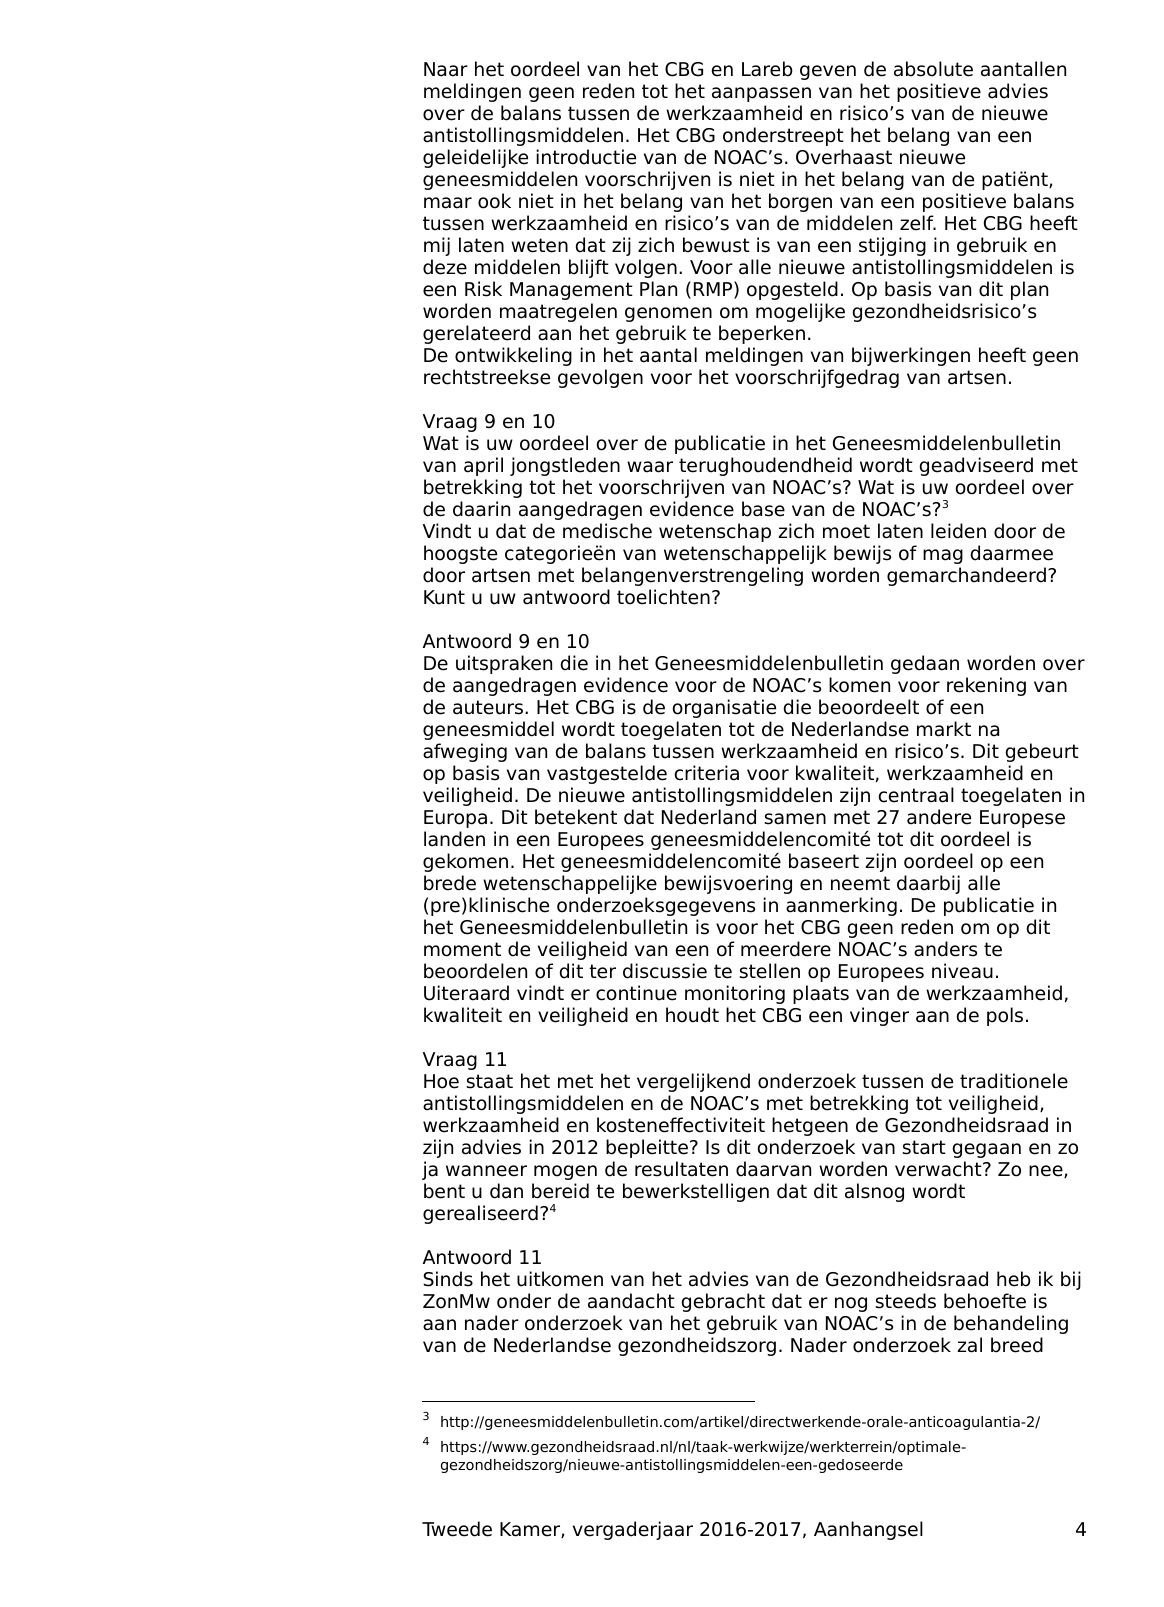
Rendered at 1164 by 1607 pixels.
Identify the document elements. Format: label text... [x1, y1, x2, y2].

text Sinds het uitkomen van het advies van de Gezondheidsraad heb ik bij ZonMw onder de aandacht gebracht dat er nog steeds behoefte is aan nader onderzoek van het gebruik van NOAC’s in de behandeling van de Nederlandse gezondheidszorg. Nader onderzoek zal breed [422, 1269, 1087, 1357]
text Vraag 9 en 10 [422, 411, 1087, 433]
text De ontwikkeling in het aantal meldingen van bijwerkingen heeft geen rechtstreekse gevolgen voor het voorschrijfgedrag van artsen. [422, 345, 1087, 389]
text Vraag 11 [422, 1049, 1087, 1071]
text Antwoord 9 en 10 [422, 631, 1087, 653]
text http://geneesmiddelenbulletin.com/artikel/directwerkende-orale-anticoagulantia-2/ [422, 1410, 1087, 1432]
text https://www.gezondheidsraad.nl/nl/taak-werkwijze/werkterrein/optimale-gezondheidszorg/nieuwe-antistollingsmiddelen-een-gedoseerde [422, 1435, 1087, 1474]
text De uitspraken die in het Geneesmiddelenbulletin gedaan worden over de aangedragen evidence voor de NOAC’s komen voor rekening van de auteurs. Het CBG is de organisatie die beoordeelt of een geneesmiddel wordt toegelaten tot de Nederlandse markt na afweging van de balans tussen werkzaamheid en risico’s. Dit gebeurt op basis van vastgestelde criteria voor kwaliteit, werkzaamheid en veiligheid. De nieuwe antistollingsmiddelen zijn centraal toegelaten in Europa. Dit betekent dat Nederland samen met 27 andere Europese landen in een Europees geneesmiddelencomité tot dit oordeel is gekomen. Het geneesmiddelencomité baseert zijn oordeel op een brede wetenschappelijke bewijsvoering en neemt daarbij alle (pre)klinische onderzoeksgegevens in aanmerking. De publicatie in het Geneesmiddelenbulletin is voor het CBG geen reden om op dit moment de veiligheid van een of meerdere NOAC’s anders te beoordelen of dit ter discussie te stellen op Europees niveau. Uiteraard vindt er continue monitoring plaats van de werkzaamheid, kwaliteit en veiligheid en houdt het CBG een vinger aan de pols. [422, 653, 1087, 1027]
text Hoe staat het met het vergelijkend onderzoek tussen de traditionele antistollingsmiddelen en de NOAC’s met betrekking tot veiligheid, werkzaamheid en kosteneffectiviteit hetgeen de Gezondheidsraad in zijn advies in 2012 bepleitte? Is dit onderzoek van start gegaan en zo ja wanneer mogen de resultaten daarvan worden verwacht? Zo nee, bent u dan bereid te bewerkstelligen dat dit alsnog wordt gerealiseerd? [422, 1071, 1087, 1224]
text Naar het oordeel van het CBG en Lareb geven de absolute aantallen meldingen geen reden tot het aanpassen van het positieve advies over de balans tussen de werkzaamheid en risico’s van de nieuwe antistollingsmiddelen. Het CBG onderstreept het belang van een geleidelijke introductie van de NOAC’s. Overhaast nieuwe geneesmiddelen voorschrijven is niet in het belang van de patiënt, maar ook niet in het belang van het borgen van een positieve balans tussen werkzaamheid en risico’s van de middelen zelf. Het CBG heeft mij laten weten dat zij zich bewust is van een stijging in gebruik en deze middelen blijft volgen. Voor alle nieuwe antistollingsmiddelen is een Risk Management Plan (RMP) opgesteld. Op basis van dit plan worden maatregelen genomen om mogelijke gezondheidsrisico’s gerelateerd aan het gebruik te beperken. [422, 59, 1087, 345]
text Antwoord 11 [422, 1247, 1087, 1269]
text Vindt u dat de medische wetenschap zich moet laten leiden door de hoogste categorieën van wetenschappelijk bewijs of mag daarmee door artsen met belangenverstrengeling worden gemarchandeerd? Kunt u uw antwoord toelichten? [422, 521, 1087, 609]
text Wat is uw oordeel over de publicatie in het Geneesmiddelenbulletin van april jongstleden waar terughoudendheid wordt geadviseerd met betrekking tot het voorschrijven van NOAC’s? Wat is uw oordeel over de daarin aangedragen evidence base van de NOAC’s? [422, 433, 1087, 521]
